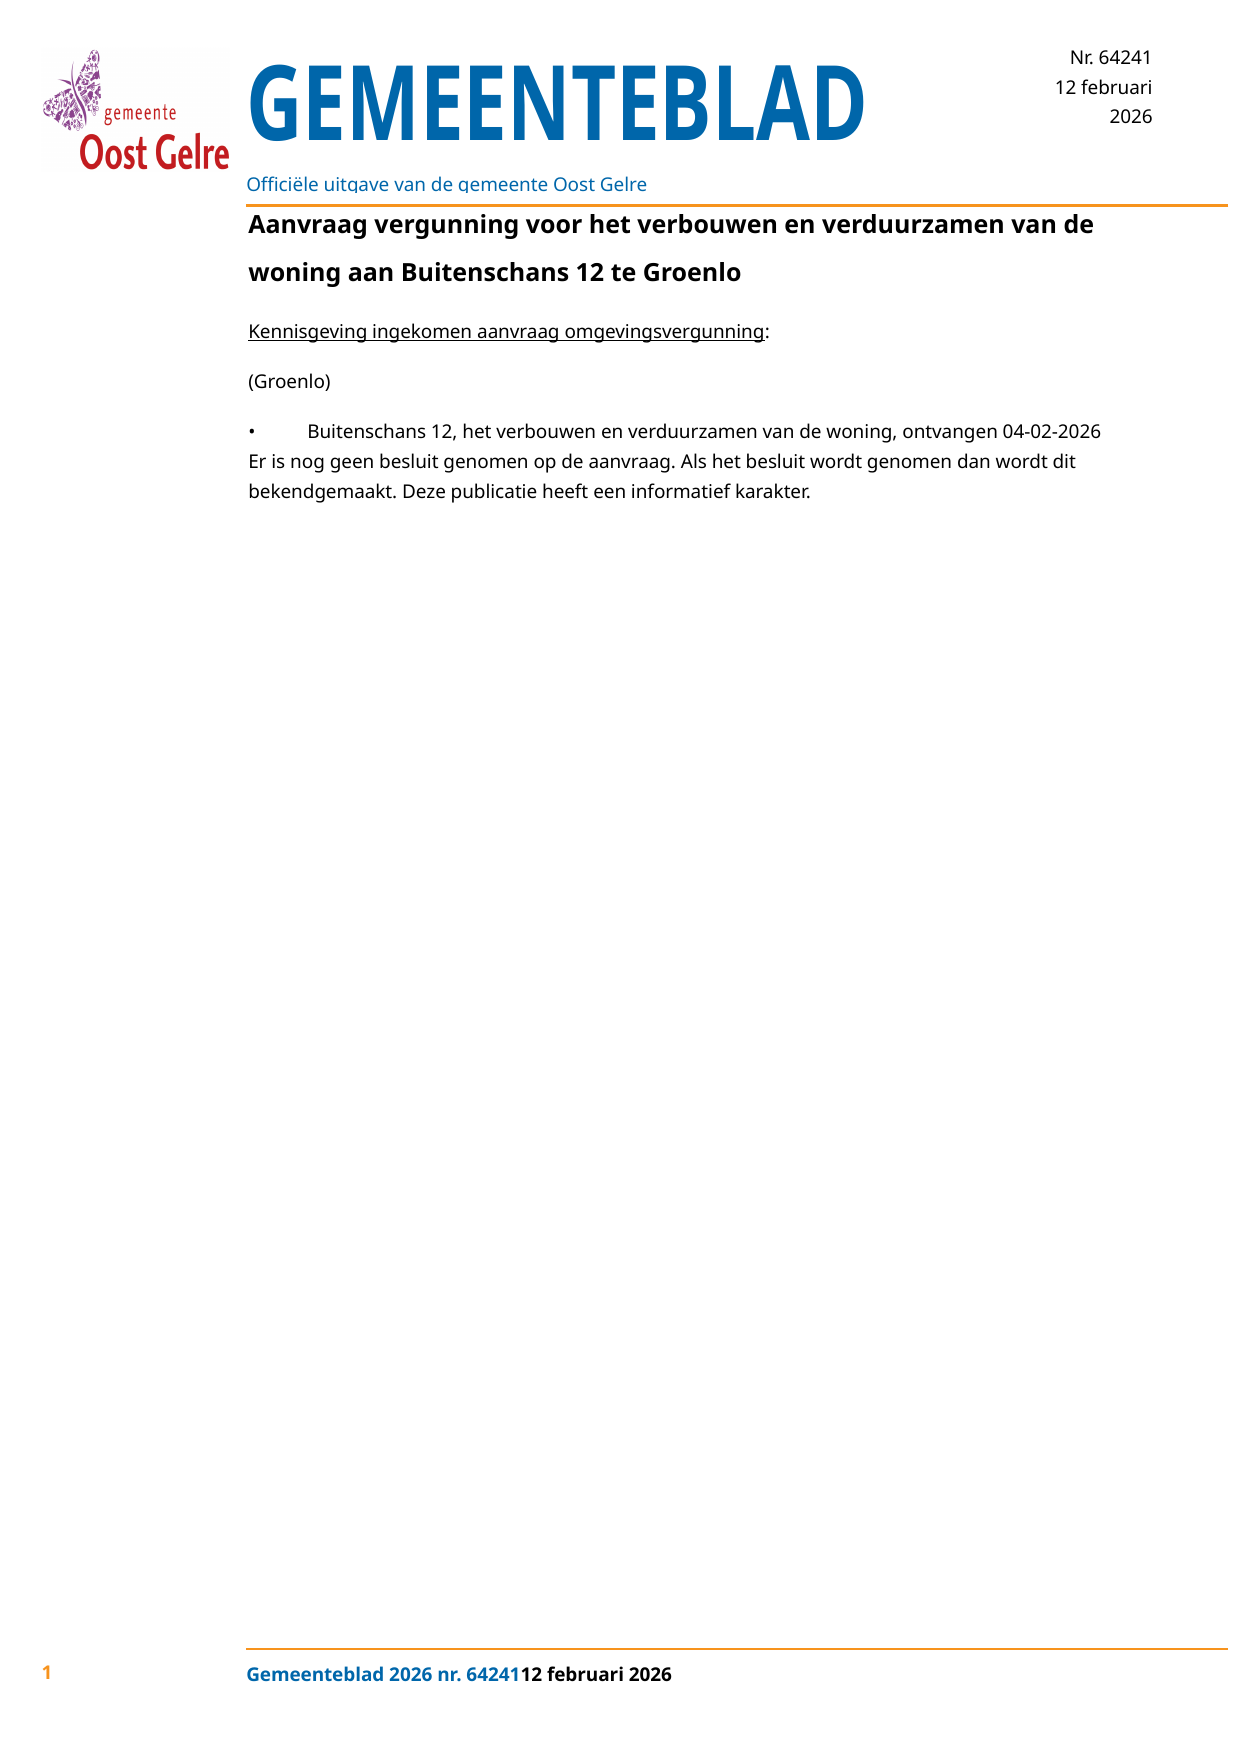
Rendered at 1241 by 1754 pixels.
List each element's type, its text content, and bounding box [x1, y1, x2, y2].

text (Groenlo) [248, 368, 1152, 394]
text Aanvraag vergunning voor het verbouwen en verduurzamen van de woning aan Buitenschans 12 te Groenlo [248, 207, 1152, 288]
picture [41, 47, 231, 172]
text Kennisgeving ingekomen aanvraag omgevingsvergunning: [248, 318, 1152, 344]
text Er is nog geen besluit genomen op de aanvraag. Als het besluit wordt genomen dan wordt dit bekendgemaakt. Deze publicatie heeft een informatief karakter. [248, 448, 1152, 504]
list Buitenschans 12, het verbouwen en verduurzamen van de woning, ontvangen 04-02-2026 [248, 419, 1152, 444]
